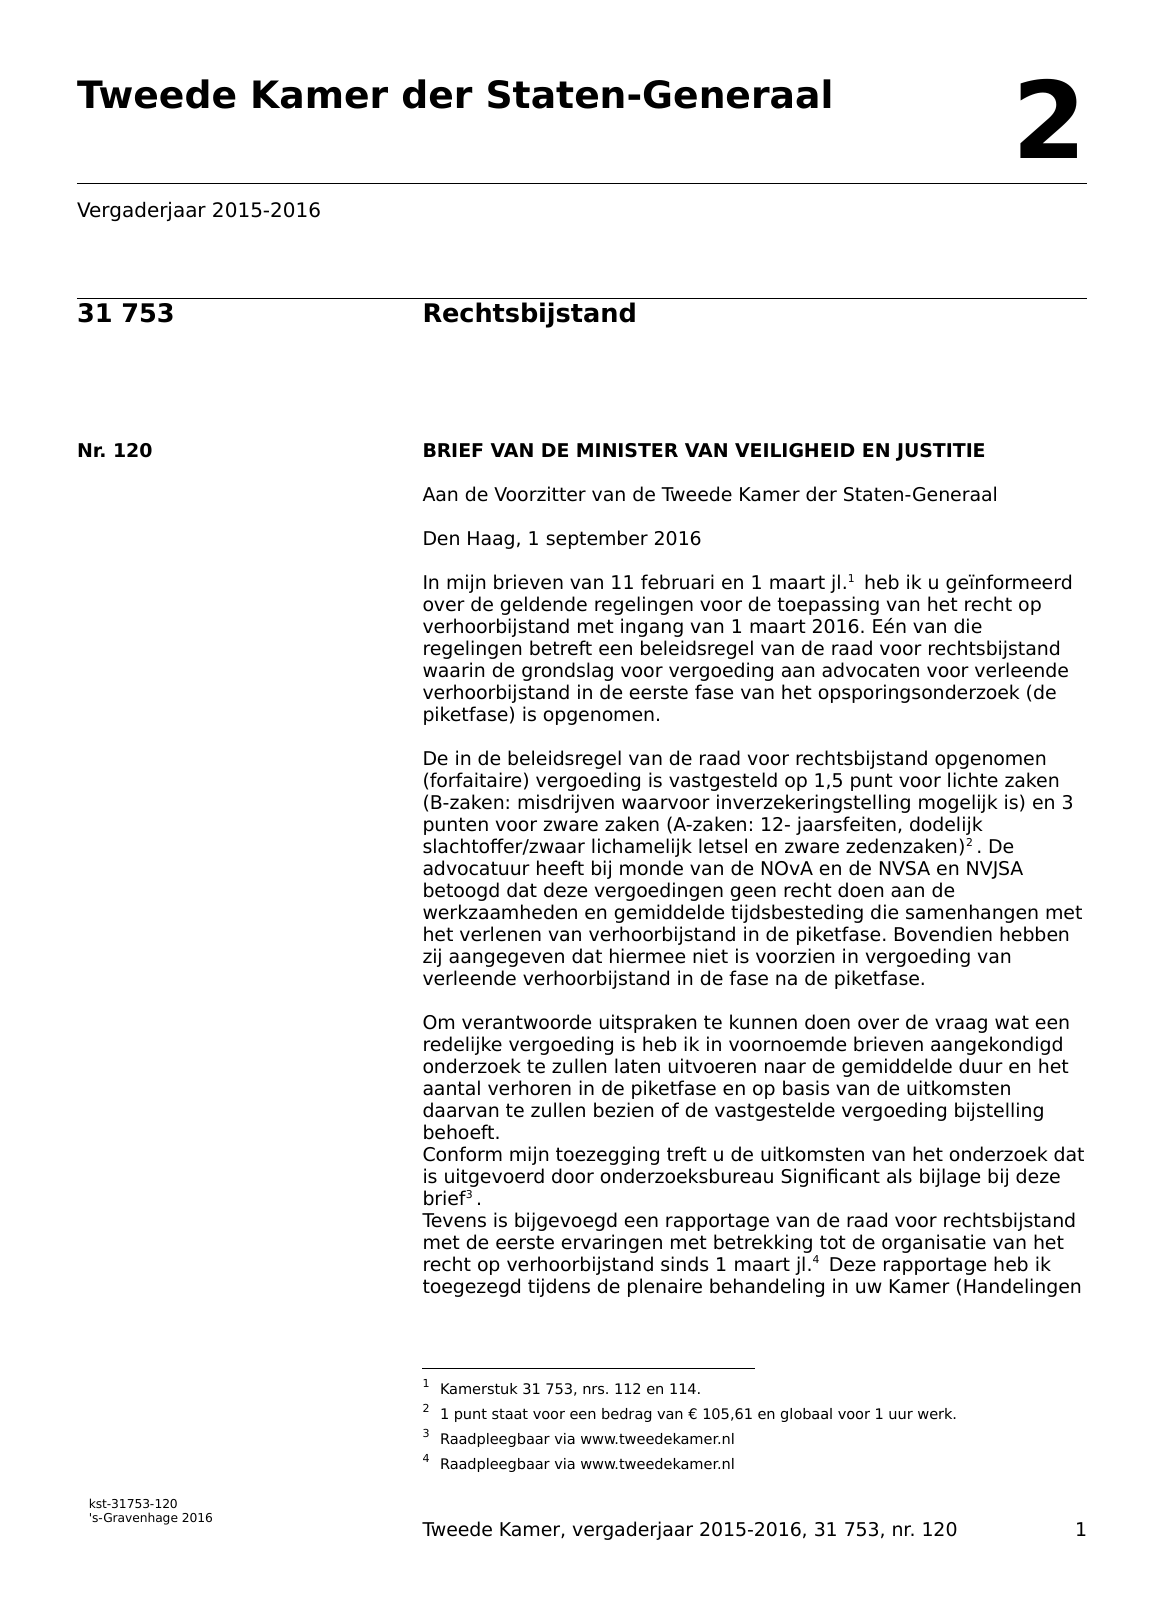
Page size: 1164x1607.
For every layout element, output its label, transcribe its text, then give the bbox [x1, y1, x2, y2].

subtitle 31 753 Rechtsbijstand [77, 299, 1087, 329]
text In mijn brieven van 11 februari en 1 maart jl. heb ik u geïnformeerd over de geldende regelingen voor de toepassing van het recht op verhoorbijstand met ingang van 1 maart 2016. Eén van die regelingen betreft een beleidsregel van de raad voor rechtsbijstand waarin de grondslag voor vergoeding aan advocaten voor verleende verhoorbijstand in de eerste fase van het opsporingsonderzoek (de piketfase) is opgenomen. [422, 572, 1087, 726]
text Raadpleegbaar via www.tweedekamer.nl [422, 1427, 1087, 1449]
text 1 punt staat voor een bedrag van € 105,61 en globaal voor 1 uur werk. [422, 1402, 1087, 1424]
table_cell Vergaderjaar 2015-2016 [77, 184, 1087, 298]
text Om verantwoorde uitspraken te kunnen doen over de vraag wat een redelijke vergoeding is heb ik in voornoemde brieven aangekondigd onderzoek te zullen laten uitvoeren naar de gemiddelde duur en het aantal verhoren in de piketfase en op basis van de uitkomsten daarvan te zullen bezien of de vastgestelde vergoeding bijstelling behoeft. [422, 1012, 1087, 1144]
table_header 2 [886, 59, 1087, 183]
text Tevens is bijgevoegd een rapportage van de raad voor rechtsbijstand met de eerste ervaringen met betrekking tot de organisatie van het recht op verhoorbijstand sinds 1 maart jl. Deze rapportage heb ik toegezegd tijdens de plenaire behandeling in uw Kamer (Handelingen [422, 1210, 1087, 1298]
text Conform mijn toezegging treft u de uitkomsten van het onderzoek dat is uitgevoerd door onderzoeksbureau Significant als bijlage bij deze brief. [422, 1144, 1087, 1210]
text kst-31753-120 [88, 1497, 323, 1511]
text Kamerstuk 31 753, nrs. 112 en 114. [422, 1377, 1087, 1399]
text Aan de Voorzitter van de Tweede Kamer der Staten-Generaal [422, 484, 1087, 506]
text Den Haag, 1 september 2016 [422, 528, 1087, 550]
text Raadpleegbaar via www.tweedekamer.nl [422, 1452, 1087, 1474]
text 's-Gravenhage 2016 [88, 1511, 323, 1525]
table_header Tweede Kamer der Staten-Generaal [77, 59, 886, 183]
subtitle Nr. 120 BRIEF VAN DE MINISTER VAN VEILIGHEID EN JUSTITIE [77, 440, 1087, 462]
text De in de beleidsregel van de raad voor rechtsbijstand opgenomen (forfaitaire) vergoeding is vastgesteld op 1,5 punt voor lichte zaken (B-zaken: misdrijven waarvoor inverzekeringstelling mogelijk is) en 3 punten voor zware zaken (A-zaken: 12- jaarsfeiten, dodelijk slachtoffer/zwaar lichamelijk letsel en zware zedenzaken). De advocatuur heeft bij monde van de NOvA en de NVSA en NVJSA betoogd dat deze vergoedingen geen recht doen aan de werkzaamheden en gemiddelde tijdsbesteding die samenhangen met het verlenen van verhoorbijstand in de piketfase. Bovendien hebben zij aangegeven dat hiermee niet is voorzien in vergoeding van verleende verhoorbijstand in de fase na de piketfase. [422, 748, 1087, 990]
